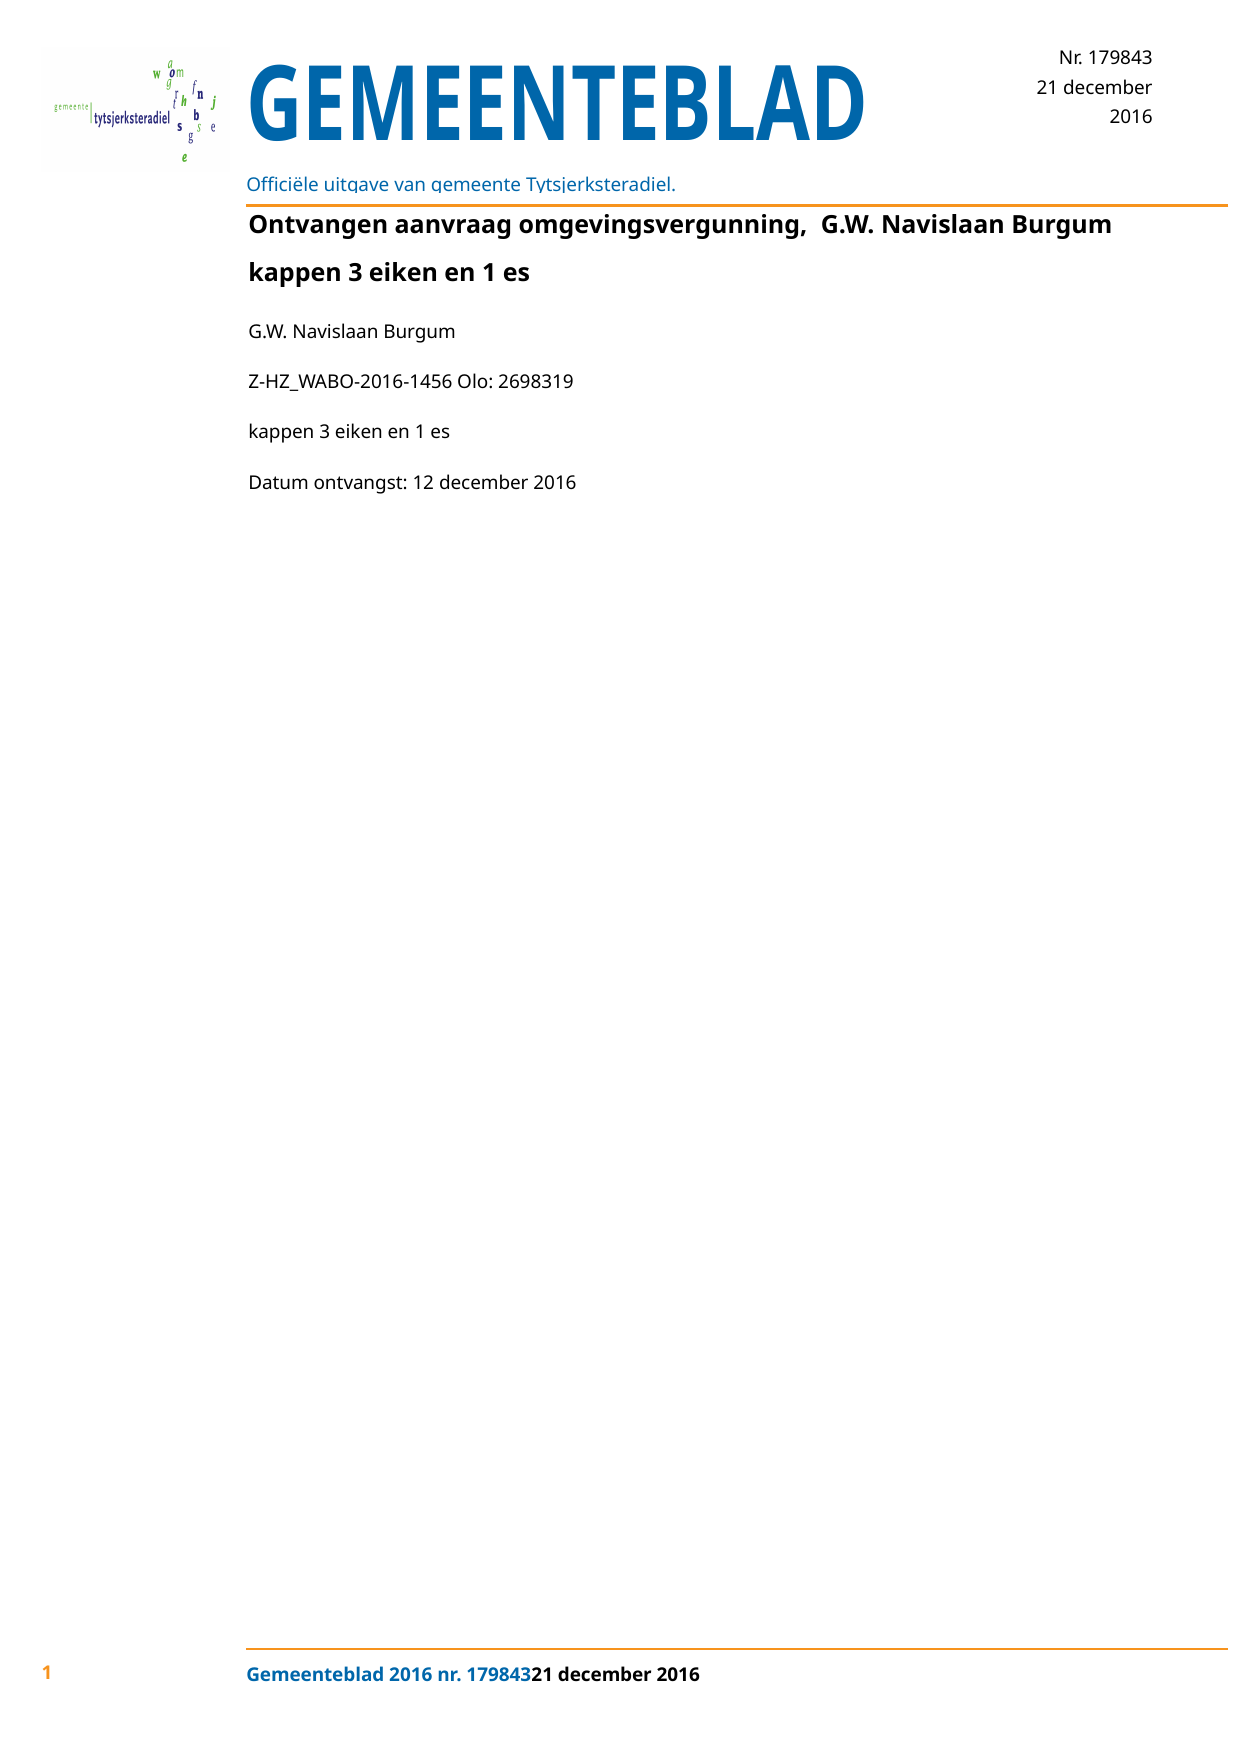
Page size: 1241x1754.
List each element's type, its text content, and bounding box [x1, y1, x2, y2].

text Datum ontvangst: 12 december 2016 [248, 469, 1152, 495]
text kappen 3 eiken en 1 es [248, 419, 1152, 444]
picture [41, 47, 231, 172]
text Ontvangen aanvraag omgevingsvergunning, G.W. Navislaan Burgum kappen 3 eiken en 1 es [248, 207, 1152, 288]
text G.W. Navislaan Burgum [248, 318, 1152, 344]
text Z-HZ_WABO-2016-1456 Olo: 2698319 [248, 368, 1152, 394]
